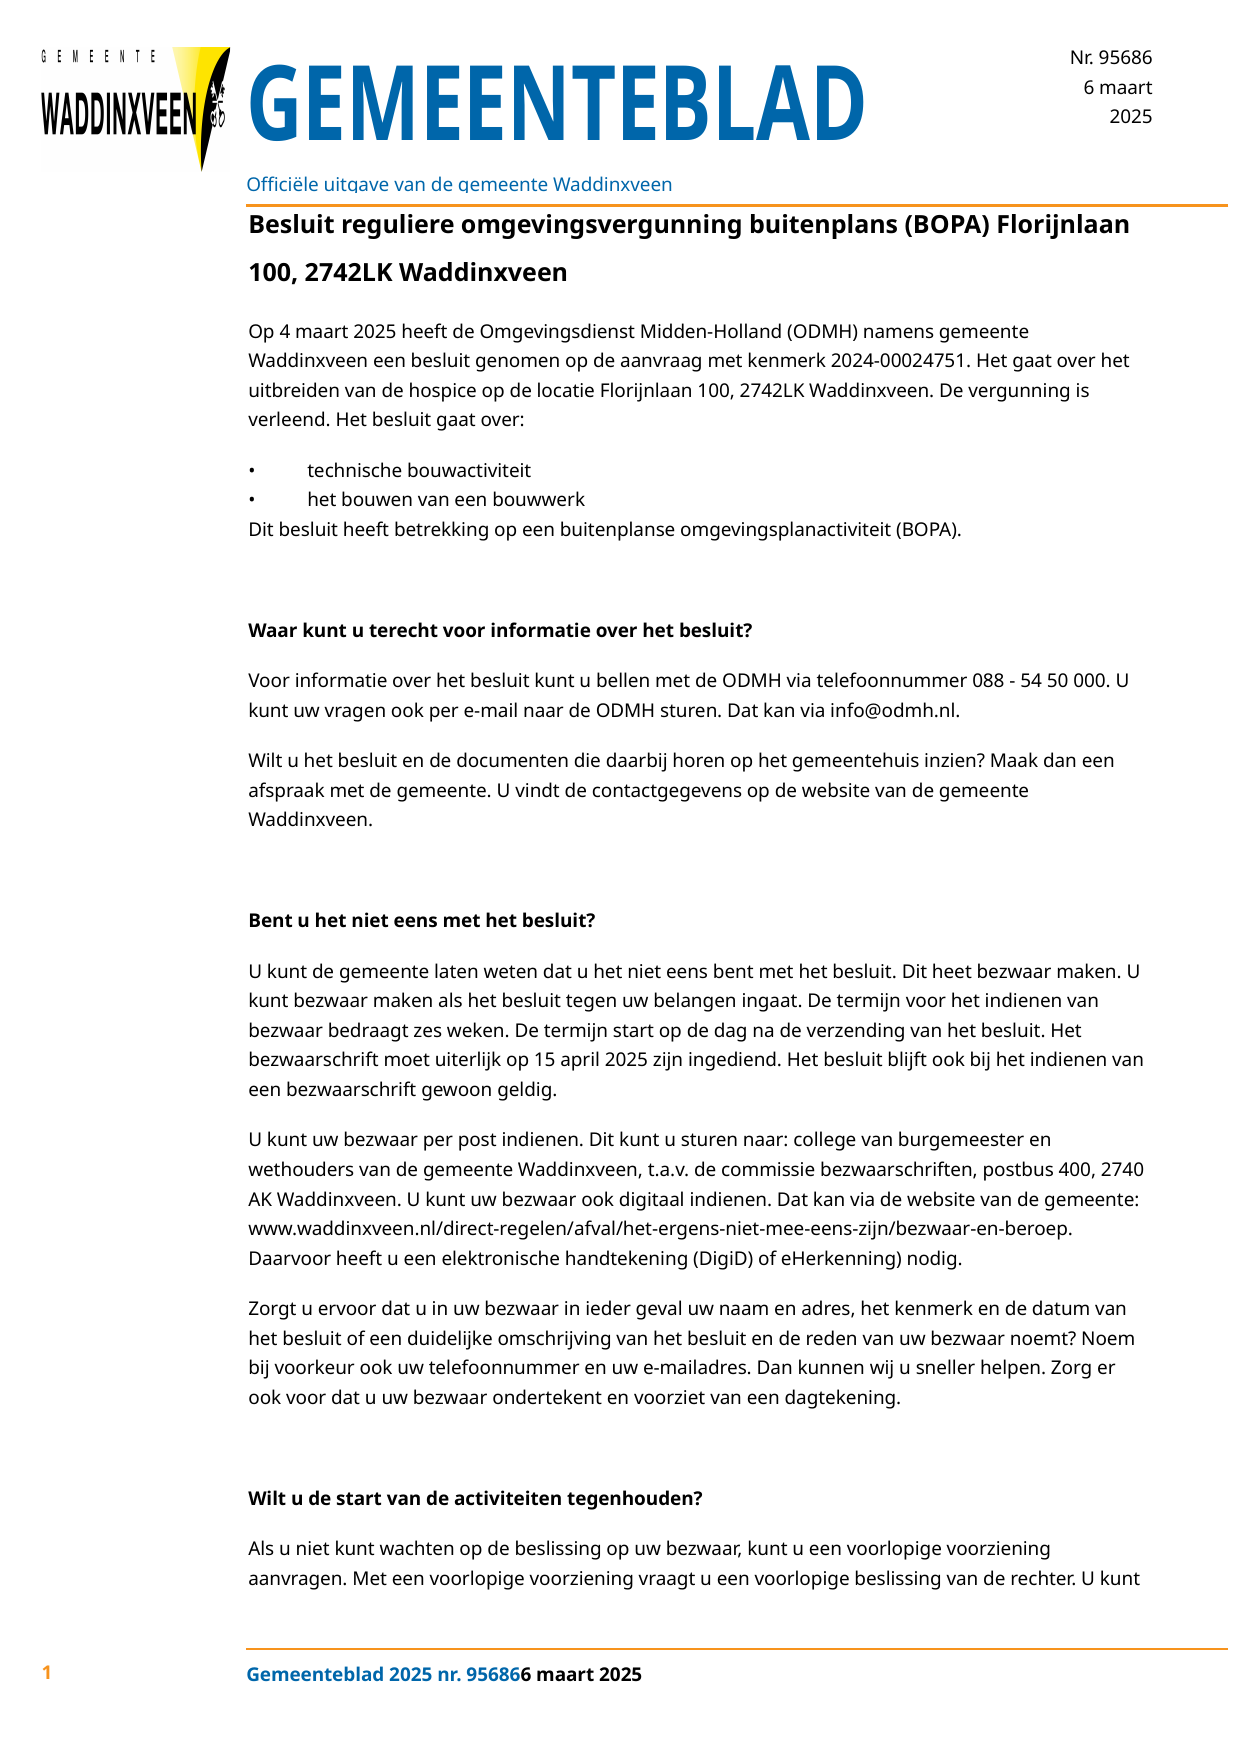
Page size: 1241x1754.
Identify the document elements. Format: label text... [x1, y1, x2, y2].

text Voor informatie over het besluit kunt u bellen met de ODMH via telefoonnummer 088 - 54 50 000. U kunt uw vragen ook per e-mail naar de ODMH sturen. Dat kan via info@odmh.nl. [248, 667, 1152, 723]
text Op 4 maart 2025 heeft de Omgevingsdienst Midden-Holland (ODMH) namens gemeente Waddinxveen een besluit genomen op de aanvraag met kenmerk 2024-00024751. Het gaat over het uitbreiden van de hospice op de locatie Florijnlaan 100, 2742LK Waddinxveen. De vergunning is verleend. Het besluit gaat over: [248, 318, 1152, 432]
text U kunt de gemeente laten weten dat u het niet eens bent met het besluit. Dit heet bezwaar maken. U kunt bezwaar maken als het besluit tegen uw belangen ingaat. De termijn voor het indienen van bezwaar bedraagt zes weken. De termijn start op de dag na de verzending van het besluit. Het bezwaarschrift moet uiterlijk op 15 april 2025 zijn ingediend. Het besluit blijft ook bij het indienen van een bezwaarschrift gewoon geldig. [248, 958, 1152, 1102]
list het bouwen van een bouwwerk [248, 487, 1152, 512]
text Dit besluit heeft betrekking op een buitenplanse omgevingsplanactiviteit (BOPA). [248, 516, 1152, 542]
text Waar kunt u terecht voor informatie over het besluit? [248, 617, 1152, 643]
text Wilt u de start van de activiteiten tegenhouden? [248, 1485, 1152, 1511]
text Bent u het niet eens met het besluit? [248, 907, 1152, 933]
text Zorgt u ervoor dat u in uw bezwaar in ieder geval uw naam en adres, het kenmerk en de datum van het besluit of een duidelijke omschrijving van het besluit en de reden van uw bezwaar noemt? Noem bij voorkeur ook uw telefoonnummer en uw e-mailadres. Dan kunnen wij u sneller helpen. Zorg er ook voor dat u uw bezwaar ondertekent en voorziet van een dagtekening. [248, 1295, 1152, 1410]
text U kunt uw bezwaar per post indienen. Dit kunt u sturen naar: college van burgemeester en wethouders van de gemeente Waddinxveen, t.a.v. de commissie bezwaarschriften, postbus 400, 2740 AK Waddinxveen. U kunt uw bezwaar ook digitaal indienen. Dat kan via de website van de gemeente: www.waddinxveen.nl/direct-regelen/afval/het-ergens-niet-mee-eens-zijn/bezwaar-en-beroep. Daarvoor heeft u een elektronische handtekening (DigiD) of eHerkenning) nodig. [248, 1127, 1152, 1271]
list technische bouwactiviteit [248, 457, 1152, 483]
text Als u niet kunt wachten op de beslissing op uw bezwaar, kunt u een voorlopige voorziening aanvragen. Met een voorlopige voorziening vraagt u een voorlopige beslissing van de rechter. U kunt [248, 1535, 1152, 1591]
text Besluit reguliere omgevingsvergunning buitenplans (BOPA) Florijnlaan 100, 2742LK Waddinxveen [248, 207, 1152, 288]
text Wilt u het besluit en de documenten die daarbij horen op het gemeentehuis inzien? Maak dan een afspraak met de gemeente. U vindt de contactgegevens op de website van de gemeente Waddinxveen. [248, 747, 1152, 832]
picture [41, 47, 231, 172]
